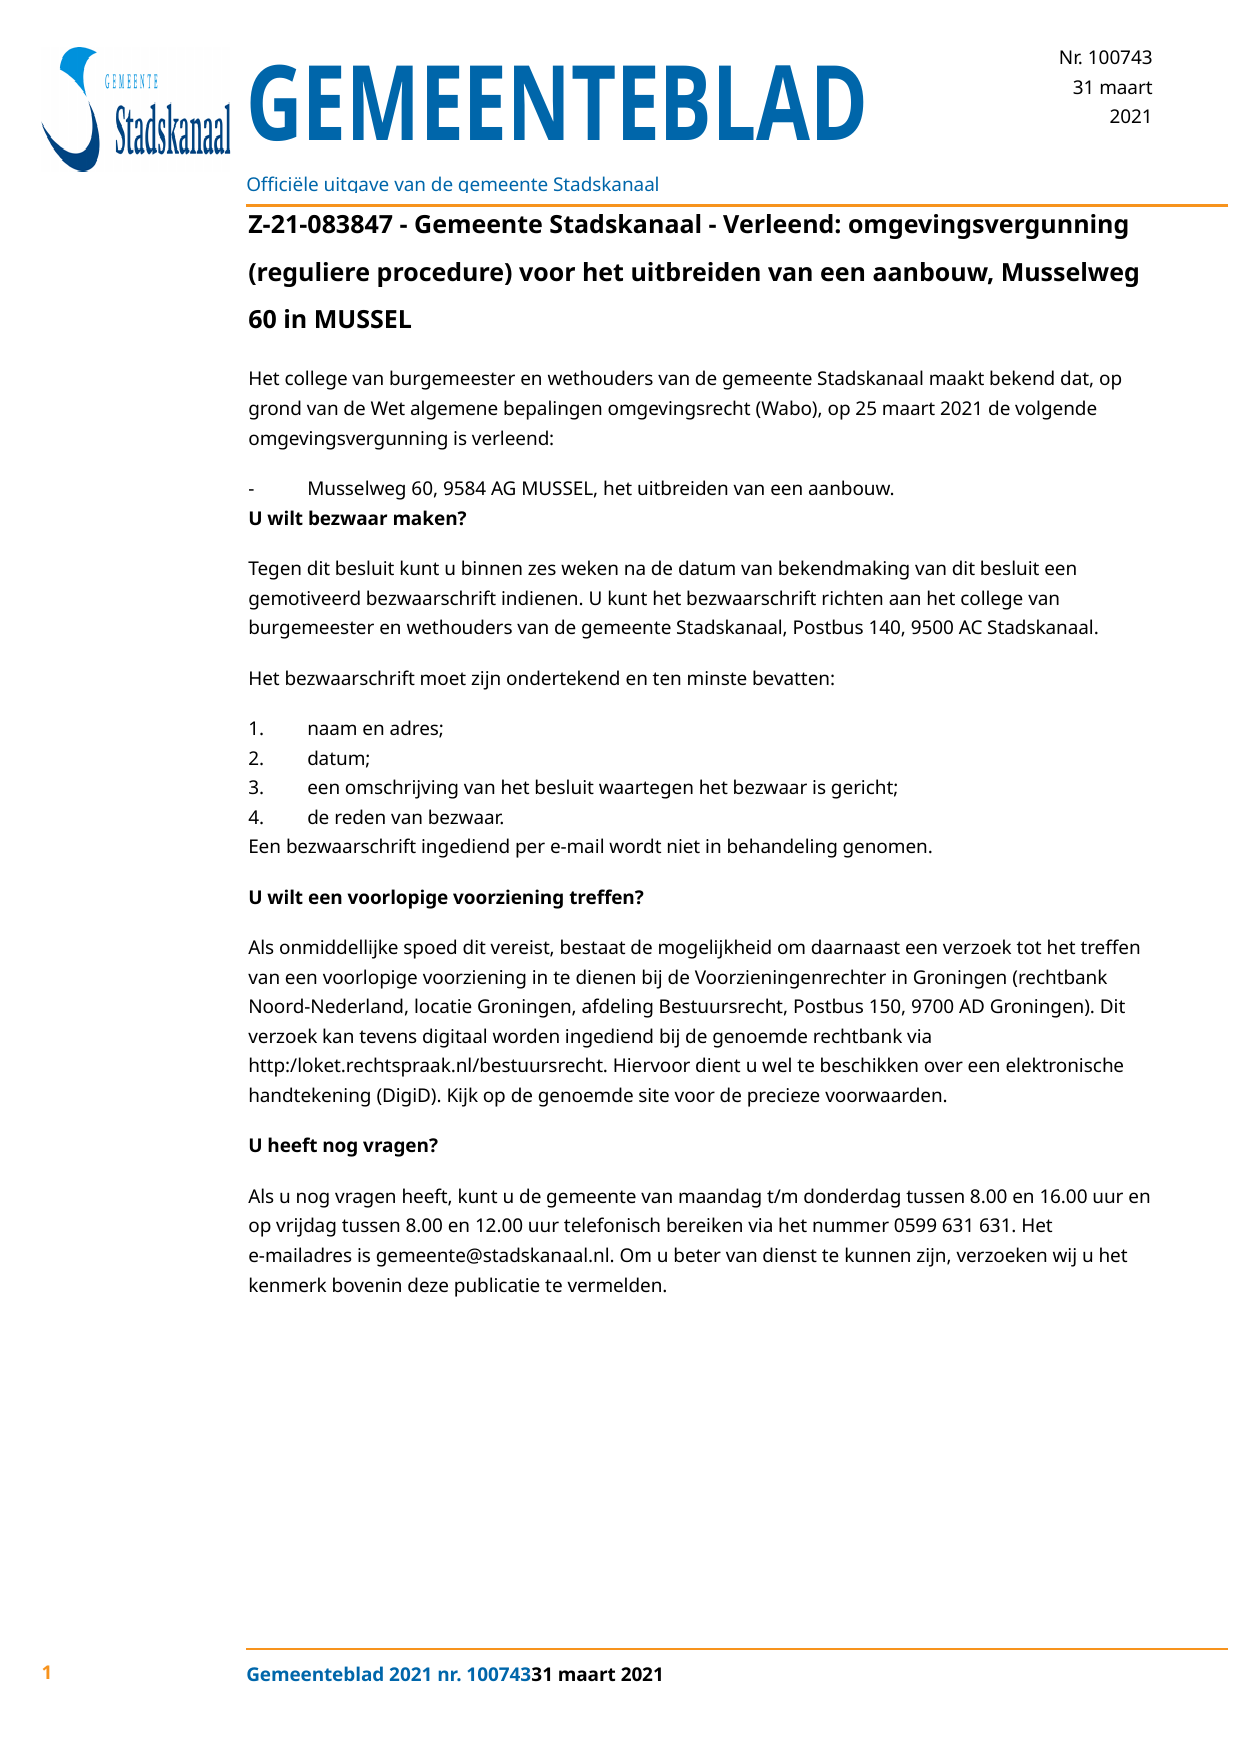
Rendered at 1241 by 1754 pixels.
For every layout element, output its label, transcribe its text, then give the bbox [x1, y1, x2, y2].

text Het college van burgemeester en wethouders van de gemeente Stadskanaal maakt bekend dat, op grond van de Wet algemene bepalingen omgevingsrecht (Wabo), op 25 maart 2021 de volgende omgevingsvergunning is verleend: [248, 366, 1152, 450]
text Een bezwaarschrift ingediend per e-mail wordt niet in behandeling genomen. [248, 833, 1152, 859]
text U heeft nog vragen? [248, 1133, 1152, 1158]
list naam en adres; [248, 715, 1152, 741]
picture [41, 47, 231, 172]
text Het bezwaarschrift moet zijn ondertekend en ten minste bevatten: [248, 665, 1152, 690]
list de reden van bezwaar. [248, 804, 1152, 829]
text Als onmiddellijke spoed dit vereist, bestaat de mogelijkheid om daarnaast een verzoek tot het treffen van een voorlopige voorziening in te dienen bij de Voorzieningenrechter in Groningen (rechtbank Noord-Nederland, locatie Groningen, afdeling Bestuursrecht, Postbus 150, 9700 AD Groningen). Dit verzoek kan tevens digitaal worden ingediend bij de genoemde rechtbank via http:/loket.rechtspraak.nl/bestuursrecht. Hiervoor dient u wel te beschikken over een elektronische handtekening (DigiD). Kijk op de genoemde site voor de precieze voorwaarden. [248, 934, 1152, 1108]
text U wilt bezwaar maken? [248, 505, 1152, 530]
list een omschrijving van het besluit waartegen het bezwaar is gericht; [248, 774, 1152, 800]
text Z-21-083847 - Gemeente Stadskanaal - Verleend: omgevingsvergunning (reguliere procedure) voor het uitbreiden van een aanbouw, Musselweg 60 in MUSSEL [248, 207, 1152, 336]
list Musselweg 60, 9584 AG MUSSEL, het uitbreiden van een aanbouw. [248, 475, 1152, 501]
text Tegen dit besluit kunt u binnen zes weken na de datum van bekendmaking van dit besluit een gemotiveerd bezwaarschrift indienen. U kunt het bezwaarschrift richten aan het college van burgemeester en wethouders van de gemeente Stadskanaal, Postbus 140, 9500 AC Stadskanaal. [248, 555, 1152, 640]
list datum; [248, 745, 1152, 770]
text Als u nog vragen heeft, kunt u de gemeente van maandag t/m donderdag tussen 8.00 en 16.00 uur en op vrijdag tussen 8.00 en 12.00 uur telefonisch bereiken via het nummer 0599 631 631. Het e‑mailadres is gemeente@stadskanaal.nl. Om u beter van dienst te kunnen zijn, verzoeken wij u het kenmerk bovenin deze publicatie te vermelden. [248, 1183, 1152, 1297]
text U wilt een voorlopige voorziening treffen? [248, 884, 1152, 909]
